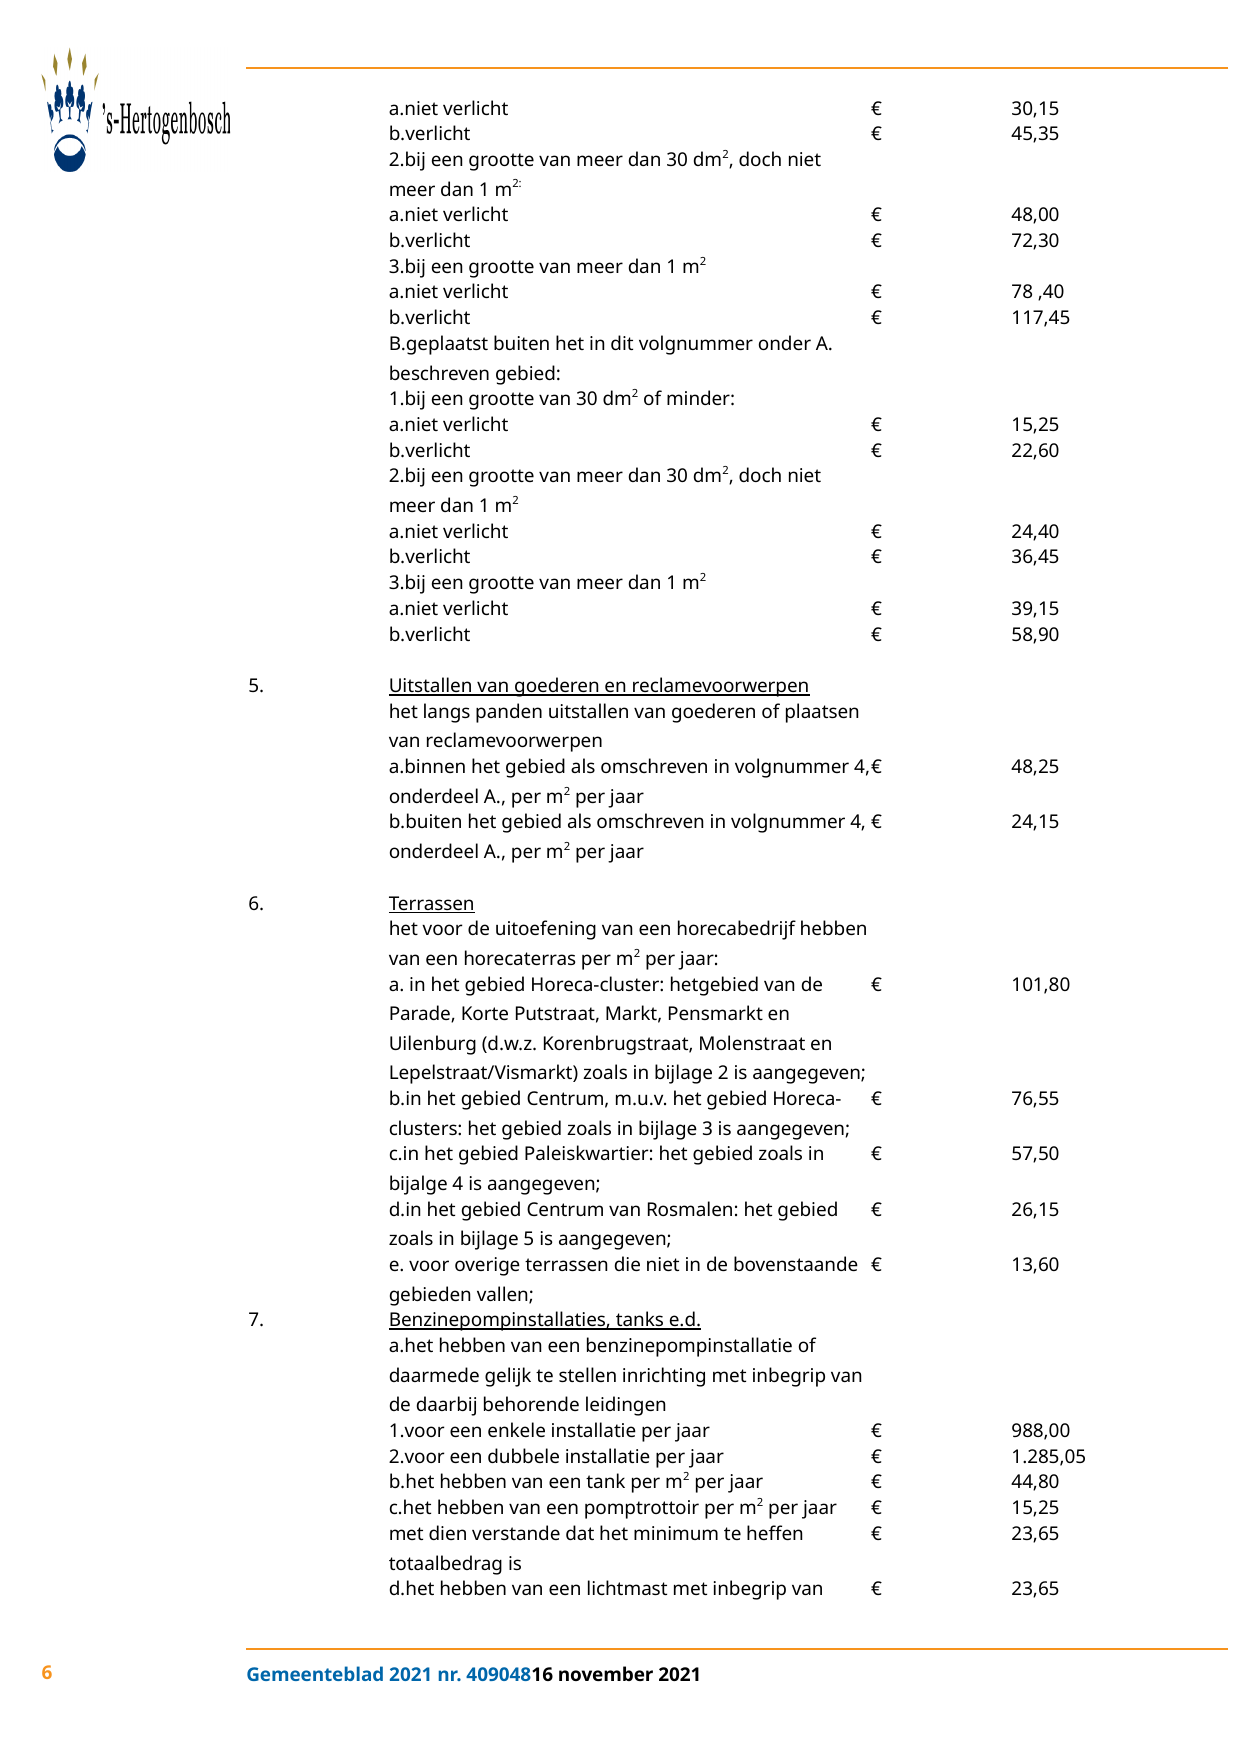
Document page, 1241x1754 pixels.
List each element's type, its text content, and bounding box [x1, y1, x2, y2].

table_cell 3.bij een grootte van meer dan 1 m2 [389, 570, 871, 595]
table_cell 22,60 [1011, 437, 1152, 463]
table_cell 7. [248, 1307, 388, 1332]
table_cell [248, 544, 388, 569]
table_cell [248, 330, 388, 386]
table_cell [248, 279, 388, 304]
table_cell € [871, 1494, 1011, 1520]
table_cell € [871, 95, 1011, 121]
table_cell b.het hebben van een tank per m2 per jaar [389, 1469, 871, 1494]
table_cell b.buiten het gebied als omschreven in volgnummer 4, onderdeel A., per m2 per jaar [389, 809, 871, 864]
table_cell [871, 890, 1011, 916]
table_cell [248, 754, 388, 809]
table_cell a. in het gebied Horeca-cluster: hetgebied van de Parade, Korte Putstraat, Markt, Pensmarkt en Uilenburg (d.w.z. Korenbrugstraat, Molenstraat en Lepelstraat/Vismarkt) zoals in bijlage 2 is aangegeven; [389, 971, 871, 1085]
table_cell [248, 1469, 388, 1494]
table_cell [248, 411, 388, 437]
table_cell 48,25 [1011, 754, 1152, 809]
table_cell [248, 1085, 388, 1141]
table_cell [248, 1141, 388, 1196]
table_cell [871, 386, 1011, 411]
table_cell 3.bij een grootte van meer dan 1 m2 [389, 253, 871, 279]
table_cell € [871, 1251, 1011, 1307]
table_cell € [871, 621, 1011, 647]
table_cell 72,30 [1011, 227, 1152, 253]
table_cell € [871, 1469, 1011, 1494]
table_cell d.het hebben van een lichtmast met inbegrip van [389, 1575, 871, 1601]
table_cell 26,15 [1011, 1196, 1152, 1251]
table_cell [1011, 253, 1152, 279]
table_cell [1011, 647, 1152, 672]
table_cell [248, 1417, 388, 1443]
table_cell 1.bij een grootte van 30 dm2 of minder: [389, 386, 871, 411]
table_cell € [871, 809, 1011, 864]
table_cell c.het hebben van een pomptrottoir per m2 per jaar [389, 1494, 871, 1520]
table_cell 101,80 [1011, 971, 1152, 1085]
table_cell [871, 673, 1011, 698]
table_cell 2.voor een dubbele installatie per jaar [389, 1443, 871, 1469]
table_cell Benzinepompinstallaties, tanks e.d. [389, 1307, 871, 1332]
table_cell c.in het gebied Paleiskwartier: het gebied zoals in bijalge 4 is aangegeven; [389, 1141, 871, 1196]
table_cell [248, 1332, 388, 1417]
table_cell [248, 202, 388, 227]
table_cell [1011, 673, 1152, 698]
table_cell [871, 330, 1011, 386]
table_cell 13,60 [1011, 1251, 1152, 1307]
table_cell € [871, 1443, 1011, 1469]
table_cell [1011, 1307, 1152, 1332]
table_cell 78 ,40 [1011, 279, 1152, 304]
table_cell 5. [248, 673, 388, 698]
table_cell [248, 1575, 388, 1601]
table_cell € [871, 544, 1011, 569]
table_cell [248, 1251, 388, 1307]
table_cell b.verlicht [389, 305, 871, 330]
table_cell [248, 518, 388, 544]
table_cell [1011, 864, 1152, 890]
table_cell e. voor overige terrassen die niet in de bovenstaande gebieden vallen; [389, 1251, 871, 1307]
table_cell 45,35 [1011, 121, 1152, 146]
table_cell [248, 386, 388, 411]
table_cell 1.285,05 [1011, 1443, 1152, 1469]
table_cell [248, 570, 388, 595]
table_cell a.niet verlicht [389, 202, 871, 227]
table_cell [248, 146, 388, 202]
table_cell [248, 1494, 388, 1520]
table_cell 39,15 [1011, 595, 1152, 621]
picture [41, 47, 231, 172]
table_cell 24,15 [1011, 809, 1152, 864]
table_cell met dien verstande dat het minimum te heffen totaalbedrag is [389, 1520, 871, 1575]
table_cell [871, 1332, 1011, 1417]
table_cell [248, 698, 388, 753]
table_cell [389, 864, 871, 890]
table_cell € [871, 1085, 1011, 1141]
table_cell Terrassen [389, 890, 871, 916]
table_cell [248, 1520, 388, 1575]
table_cell a.binnen het gebied als omschreven in volgnummer 4, onderdeel A., per m2 per jaar [389, 754, 871, 809]
table_cell b.in het gebied Centrum, m.u.v. het gebied Horeca-clusters: het gebied zoals in bijlage 3 is aangegeven; [389, 1085, 871, 1141]
table_cell 6. [248, 890, 388, 916]
table_cell [871, 698, 1011, 753]
table_cell [248, 305, 388, 330]
table_cell [248, 809, 388, 864]
table_cell 15,25 [1011, 1494, 1152, 1520]
table_cell € [871, 411, 1011, 437]
table_cell b.verlicht [389, 227, 871, 253]
table_cell [248, 227, 388, 253]
table_cell [248, 864, 388, 890]
table_cell [248, 971, 388, 1085]
table_cell [871, 1307, 1011, 1332]
table_cell het voor de uitoefening van een horecabedrijf hebben van een horecaterras per m2 per jaar: [389, 916, 871, 971]
table_cell 76,55 [1011, 1085, 1152, 1141]
table_cell [871, 570, 1011, 595]
table_cell [1011, 463, 1152, 518]
table_cell 48,00 [1011, 202, 1152, 227]
table_cell 15,25 [1011, 411, 1152, 437]
table_cell d.in het gebied Centrum van Rosmalen: het gebied zoals in bijlage 5 is aangegeven; [389, 1196, 871, 1251]
table_cell 36,45 [1011, 544, 1152, 569]
table_cell het langs panden uitstallen van goederen of plaatsen van reclamevoorwerpen [389, 698, 871, 753]
table_cell € [871, 437, 1011, 463]
table_cell € [871, 1417, 1011, 1443]
table_cell a.niet verlicht [389, 279, 871, 304]
table_cell a.niet verlicht [389, 595, 871, 621]
table_cell [1011, 386, 1152, 411]
table_cell € [871, 595, 1011, 621]
table_cell [248, 95, 388, 121]
table_cell 58,90 [1011, 621, 1152, 647]
table_cell 44,80 [1011, 1469, 1152, 1494]
table_cell 57,50 [1011, 1141, 1152, 1196]
table_cell [1011, 570, 1152, 595]
table_cell b.verlicht [389, 437, 871, 463]
table_cell [871, 647, 1011, 672]
table_cell € [871, 1575, 1011, 1601]
table_cell € [871, 121, 1011, 146]
table_cell [248, 647, 388, 672]
table_cell 30,15 [1011, 95, 1152, 121]
table_cell 988,00 [1011, 1417, 1152, 1443]
table_cell € [871, 518, 1011, 544]
table_cell b.verlicht [389, 621, 871, 647]
table_cell € [871, 754, 1011, 809]
table_cell € [871, 1196, 1011, 1251]
table_cell [871, 864, 1011, 890]
table_cell a.niet verlicht [389, 411, 871, 437]
table_cell 24,40 [1011, 518, 1152, 544]
table_cell € [871, 227, 1011, 253]
table_cell [1011, 146, 1152, 202]
table_cell a.niet verlicht [389, 518, 871, 544]
table_cell a.niet verlicht [389, 95, 871, 121]
table_cell 1.voor een enkele installatie per jaar [389, 1417, 871, 1443]
table_cell € [871, 305, 1011, 330]
table_cell [871, 916, 1011, 971]
table_cell [248, 621, 388, 647]
table_cell b.verlicht [389, 121, 871, 146]
table_cell B.geplaatst buiten het in dit volgnummer onder A. beschreven gebied: [389, 330, 871, 386]
table_cell Uitstallen van goederen en reclamevoorwerpen [389, 673, 871, 698]
table_cell [1011, 916, 1152, 971]
table_cell [248, 595, 388, 621]
table_cell [248, 1196, 388, 1251]
table_cell 2.bij een grootte van meer dan 30 dm2, doch niet meer dan 1 m2: [389, 146, 871, 202]
table_cell [248, 916, 388, 971]
table_cell [248, 437, 388, 463]
table_cell [248, 463, 388, 518]
table_cell 117,45 [1011, 305, 1152, 330]
table_cell 2.bij een grootte van meer dan 30 dm2, doch niet meer dan 1 m2 [389, 463, 871, 518]
table_cell [1011, 698, 1152, 753]
table_cell € [871, 971, 1011, 1085]
table_cell [1011, 1332, 1152, 1417]
table_cell [248, 253, 388, 279]
table_cell b.verlicht [389, 544, 871, 569]
table_cell € [871, 202, 1011, 227]
table_cell [389, 647, 871, 672]
table_cell 23,65 [1011, 1520, 1152, 1575]
table_cell a.het hebben van een benzinepompinstallatie of daarmede gelijk te stellen inrichting met inbegrip van de daarbij behorende leidingen [389, 1332, 871, 1417]
table_cell [248, 1443, 388, 1469]
table_cell [871, 463, 1011, 518]
table_cell € [871, 1141, 1011, 1196]
table_cell 23,65 [1011, 1575, 1152, 1601]
table_cell [1011, 890, 1152, 916]
table_cell [248, 121, 388, 146]
table_cell € [871, 279, 1011, 304]
table_cell [1011, 330, 1152, 386]
table_cell € [871, 1520, 1011, 1575]
table_cell [871, 253, 1011, 279]
table_cell [871, 146, 1011, 202]
